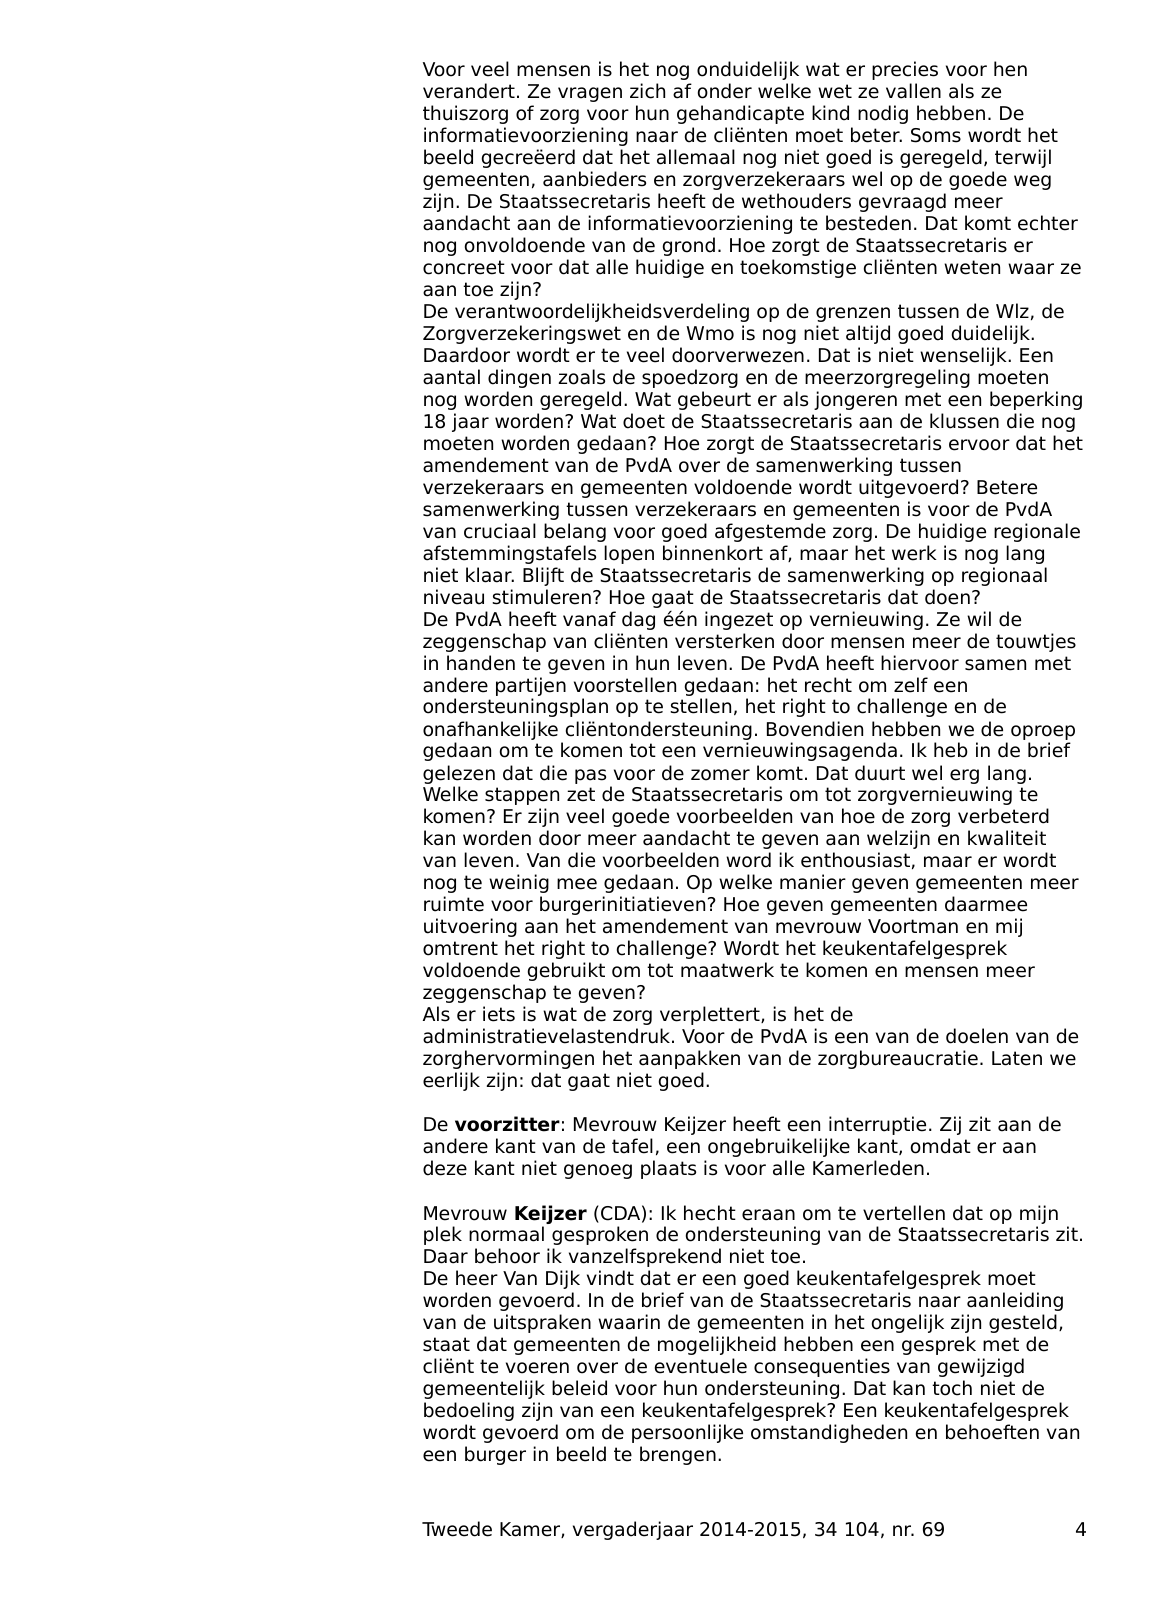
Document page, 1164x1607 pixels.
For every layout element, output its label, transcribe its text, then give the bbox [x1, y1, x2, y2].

text De heer Van Dijk vindt dat er een goed keukentafelgesprek moet worden gevoerd. In de brief van de Staatssecretaris naar aanleiding van de uitspraken waarin de gemeenten in het ongelijk zijn gesteld, staat dat gemeenten de mogelijkheid hebben een gesprek met de cliënt te voeren over de eventuele consequenties van gewijzigd gemeentelijk beleid voor hun ondersteuning. Dat kan toch niet de bedoeling zijn van een keukentafelgesprek? Een keukentafelgesprek wordt gevoerd om de persoonlijke omstandigheden en behoeften van een burger in beeld te brengen. [422, 1268, 1087, 1466]
text Mevrouw Keijzer (CDA): Ik hecht eraan om te vertellen dat op mijn plek normaal gesproken de ondersteuning van de Staatssecretaris zit. Daar behoor ik vanzelfsprekend niet toe. [422, 1202, 1087, 1268]
text De voorzitter: Mevrouw Keijzer heeft een interruptie. Zij zit aan de andere kant van de tafel, een ongebruikelijke kant, omdat er aan deze kant niet genoeg plaats is voor alle Kamerleden. [422, 1114, 1087, 1180]
text Als er iets is wat de zorg verplettert, is het de administratievelastendruk. Voor de PvdA is een van de doelen van de zorghervormingen het aanpakken van de zorgbureaucratie. Laten we eerlijk zijn: dat gaat niet goed. [422, 1004, 1087, 1092]
text De verantwoordelijkheidsverdeling op de grenzen tussen de Wlz, de Zorgverzekeringswet en de Wmo is nog niet altijd goed duidelijk. Daardoor wordt er te veel doorverwezen. Dat is niet wenselijk. Een aantal dingen zoals de spoedzorg en de meerzorgregeling moeten nog worden geregeld. Wat gebeurt er als jongeren met een beperking 18 jaar worden? Wat doet de Staatssecretaris aan de klussen die nog moeten worden gedaan? Hoe zorgt de Staatssecretaris ervoor dat het amendement van de PvdA over de samenwerking tussen verzekeraars en gemeenten voldoende wordt uitgevoerd? Betere samenwerking tussen verzekeraars en gemeenten is voor de PvdA van cruciaal belang voor goed afgestemde zorg. De huidige regionale afstemmingstafels lopen binnenkort af, maar het werk is nog lang niet klaar. Blijft de Staatssecretaris de samenwerking op regionaal niveau stimuleren? Hoe gaat de Staatssecretaris dat doen? [422, 301, 1087, 608]
text Voor veel mensen is het nog onduidelijk wat er precies voor hen verandert. Ze vragen zich af onder welke wet ze vallen als ze thuiszorg of zorg voor hun gehandicapte kind nodig hebben. De informatievoorziening naar de cliënten moet beter. Soms wordt het beeld gecreëerd dat het allemaal nog niet goed is geregeld, terwijl gemeenten, aanbieders en zorgverzekeraars wel op de goede weg zijn. De Staatssecretaris heeft de wethouders gevraagd meer aandacht aan de informatievoorziening te besteden. Dat komt echter nog onvoldoende van de grond. Hoe zorgt de Staatssecretaris er concreet voor dat alle huidige en toekomstige cliënten weten waar ze aan toe zijn? [422, 59, 1087, 301]
text De PvdA heeft vanaf dag één ingezet op vernieuwing. Ze wil de zeggenschap van cliënten versterken door mensen meer de touwtjes in handen te geven in hun leven. De PvdA heeft hiervoor samen met andere partijen voorstellen gedaan: het recht om zelf een ondersteuningsplan op te stellen, het right to challenge en de onafhankelijke cliëntondersteuning. Bovendien hebben we de oproep gedaan om te komen tot een vernieuwingsagenda. Ik heb in de brief gelezen dat die pas voor de zomer komt. Dat duurt wel erg lang. Welke stappen zet de Staatssecretaris om tot zorgvernieuwing te komen? Er zijn veel goede voorbeelden van hoe de zorg verbeterd kan worden door meer aandacht te geven aan welzijn en kwaliteit van leven. Van die voorbeelden word ik enthousiast, maar er wordt nog te weinig mee gedaan. Op welke manier geven gemeenten meer ruimte voor burgerinitiatieven? Hoe geven gemeenten daarmee uitvoering aan het amendement van mevrouw Voortman en mij omtrent het right to challenge? Wordt het keukentafelgesprek voldoende gebruikt om tot maatwerk te komen en mensen meer zeggenschap te geven? [422, 608, 1087, 1004]
